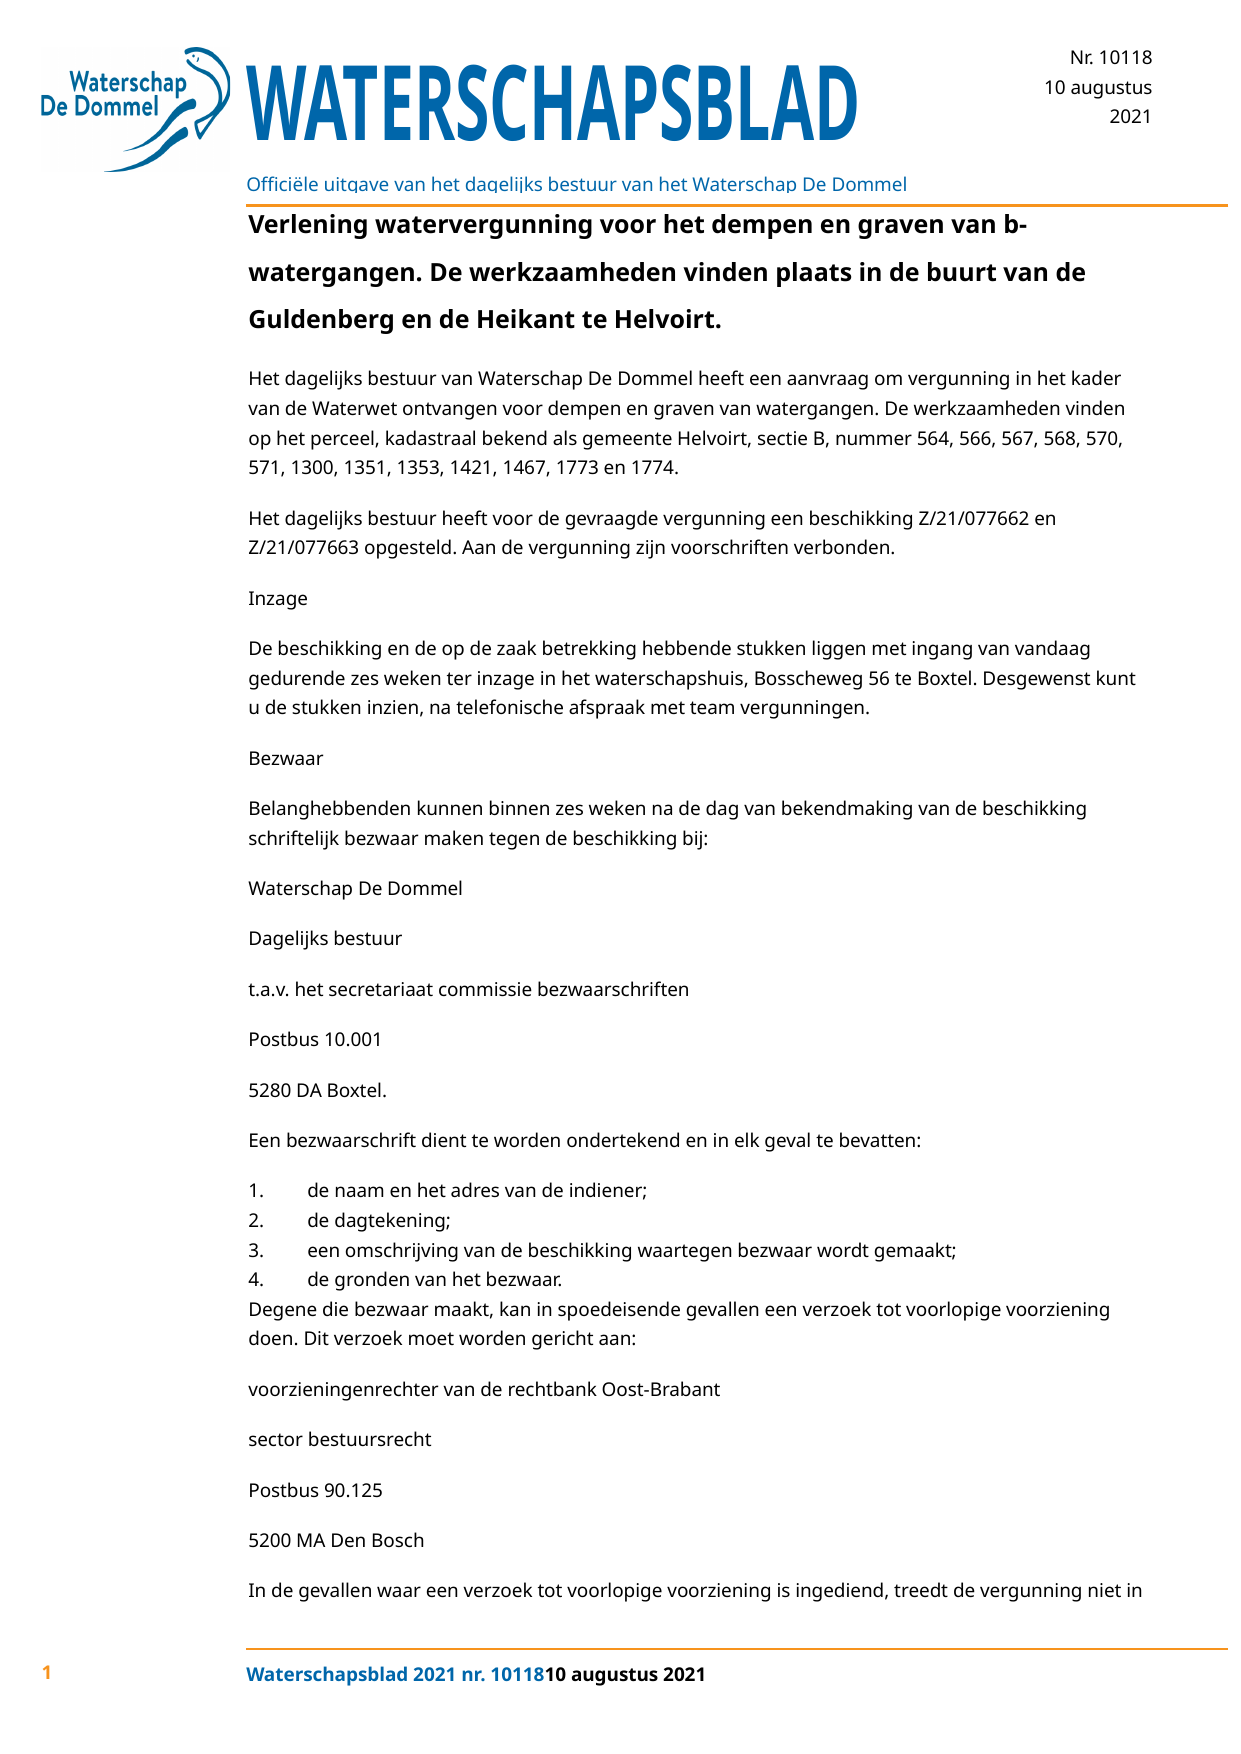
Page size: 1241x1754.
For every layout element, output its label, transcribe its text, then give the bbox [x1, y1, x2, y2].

list een omschrijving van de beschikking waartegen bezwaar wordt gemaakt; [248, 1237, 1152, 1262]
text Het dagelijks bestuur van Waterschap De Dommel heeft een aanvraag om vergunning in het kader van de Waterwet ontvangen voor dempen en graven van watergangen. De werkzaamheden vinden op het perceel, kadastraal bekend als gemeente Helvoirt, sectie B, nummer 564, 566, 567, 568, 570, 571, 1300, 1351, 1353, 1421, 1467, 1773 en 1774. [248, 366, 1152, 480]
text Belanghebbenden kunnen binnen zes weken na de dag van bekendmaking van de beschikking schriftelijk bezwaar maken tegen de beschikking bij: [248, 795, 1152, 850]
text 5280 DA Boxtel. [248, 1077, 1152, 1102]
picture [45, 99, 51, 111]
text t.a.v. het secretariaat commissie bezwaarschriften [248, 976, 1152, 1002]
list de naam en het adres van de indiener; [248, 1178, 1152, 1203]
text In de gevallen waar een verzoek tot voorlopige voorziening is ingediend, treedt de vergunning niet in [248, 1578, 1152, 1603]
picture [198, 118, 210, 131]
text Het dagelijks bestuur heeft voor de gevraagde vergunning een beschikking Z/21/077662 en Z/21/077663 opgesteld. Aan de vergunning zijn voorschriften verbonden. [248, 505, 1152, 560]
text Verlening watervergunning voor het dempen en graven van b-watergangen. De werkzaamheden vinden plaats in de buurt van de Guldenberg en de Heikant te Helvoirt. [248, 207, 1152, 336]
text Degene die bezwaar maakt, kan in spoedeisende gevallen een verzoek tot voorlopige voorziening doen. Dit verzoek moet worden gericht aan: [248, 1296, 1152, 1351]
text Inzage [248, 585, 1152, 610]
text Dagelijks bestuur [248, 926, 1152, 951]
text Waterschap De Dommel [248, 875, 1152, 901]
text voorzieningenrechter van de rechtbank Oost-Brabant [248, 1376, 1152, 1402]
text Een bezwaarschrift dient te worden ondertekend en in elk geval te bevatten: [248, 1127, 1152, 1153]
text sector bestuursrecht [248, 1426, 1152, 1452]
text Bezwaar [248, 745, 1152, 770]
text 5200 MA Den Bosch [248, 1527, 1152, 1553]
list de dagtekening; [248, 1207, 1152, 1233]
list de gronden van het bezwaar. [248, 1266, 1152, 1292]
picture [204, 47, 231, 76]
text De beschikking en de op de zaak betrekking hebbende stukken liggen met ingang van vandaag gedurende zes weken ter inzage in het waterschapshuis, Bosscheweg 56 te Boxtel. Desgewenst kunt u de stukken inzien, na telefonische afspraak met team vergunningen. [248, 635, 1152, 720]
text Postbus 10.001 [248, 1026, 1152, 1052]
picture [41, 47, 231, 172]
text Postbus 90.125 [248, 1477, 1152, 1502]
